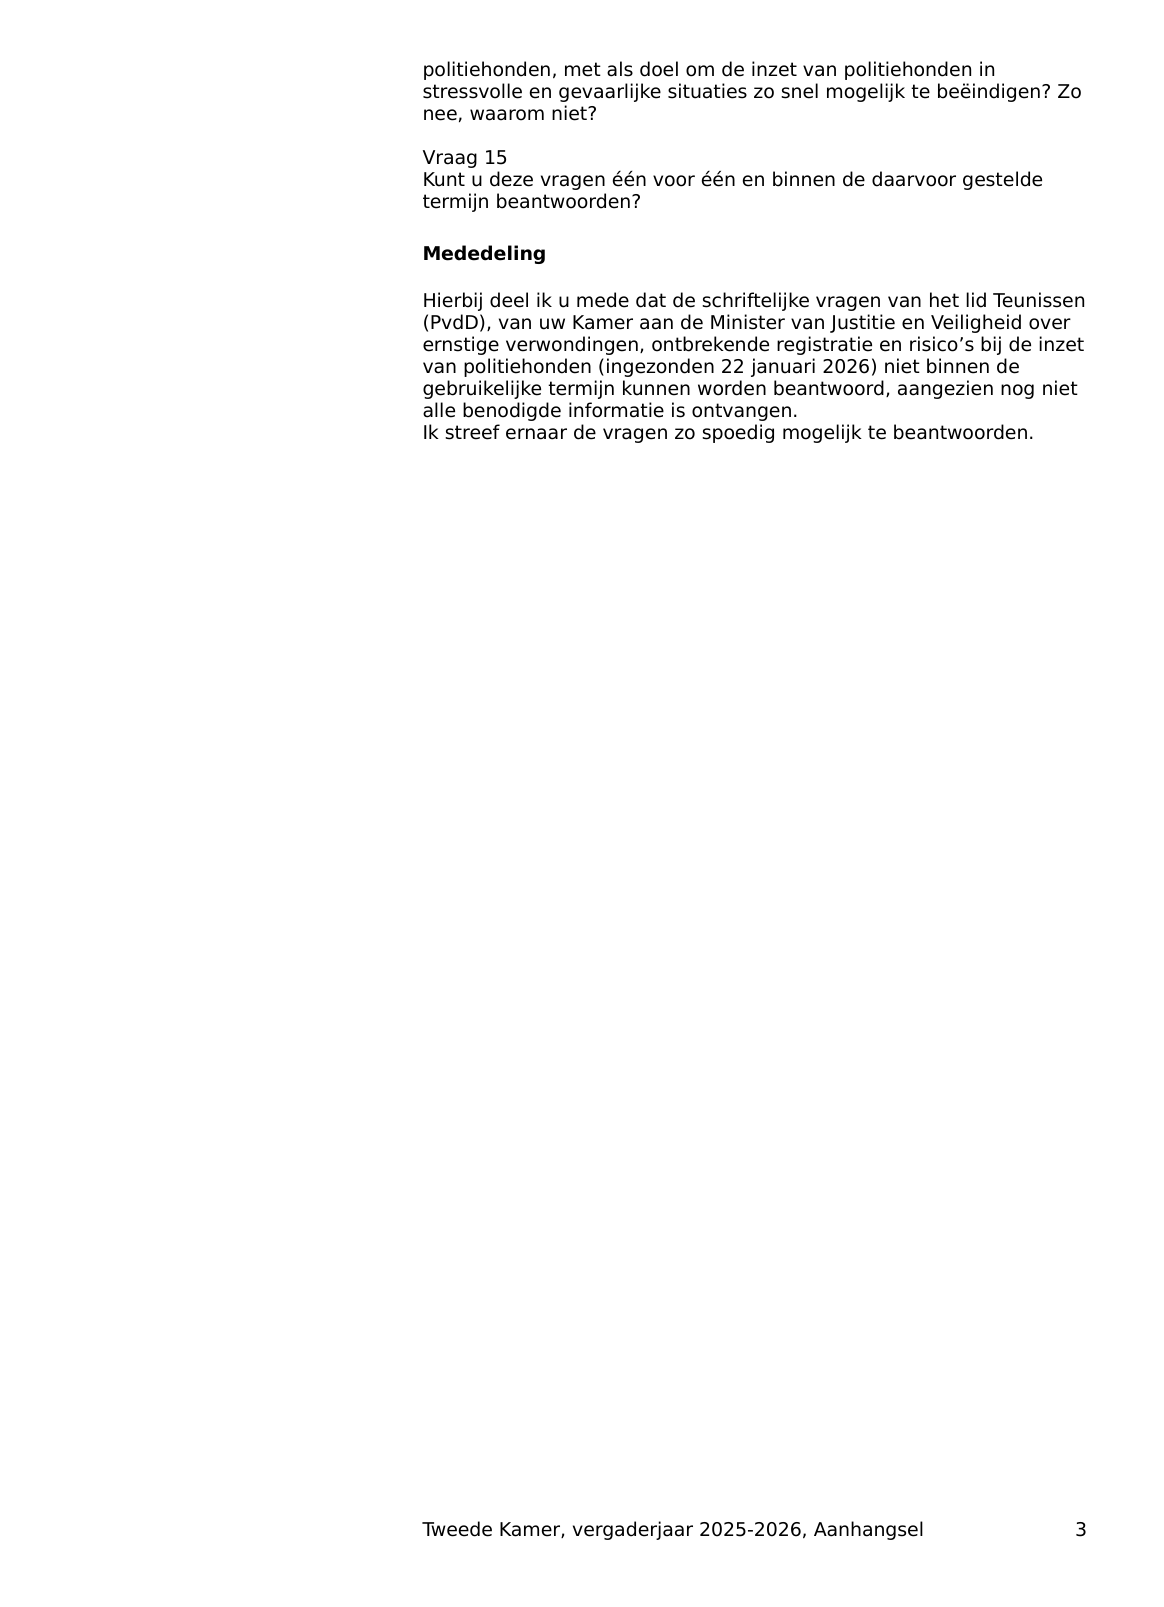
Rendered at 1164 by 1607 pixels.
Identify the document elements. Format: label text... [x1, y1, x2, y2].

text Vraag 15 [422, 147, 1087, 169]
text Hierbij deel ik u mede dat de schriftelijke vragen van het lid Teunissen (PvdD), van uw Kamer aan de Minister van Justitie en Veiligheid over ernstige verwondingen, ontbrekende registratie en risico’s bij de inzet van politiehonden (ingezonden 22 januari 2026) niet binnen de gebruikelijke termijn kunnen worden beantwoord, aangezien nog niet alle benodigde informatie is ontvangen. [422, 290, 1087, 422]
text Ik streef ernaar de vragen zo spoedig mogelijk te beantwoorden. [422, 422, 1087, 444]
subtitle Mededeling [422, 243, 1087, 265]
text politiehonden, met als doel om de inzet van politiehonden in stressvolle en gevaarlijke situaties zo snel mogelijk te beëindigen? Zo nee, waarom niet? [422, 59, 1087, 125]
text Kunt u deze vragen één voor één en binnen de daarvoor gestelde termijn beantwoorden? [422, 169, 1087, 213]
